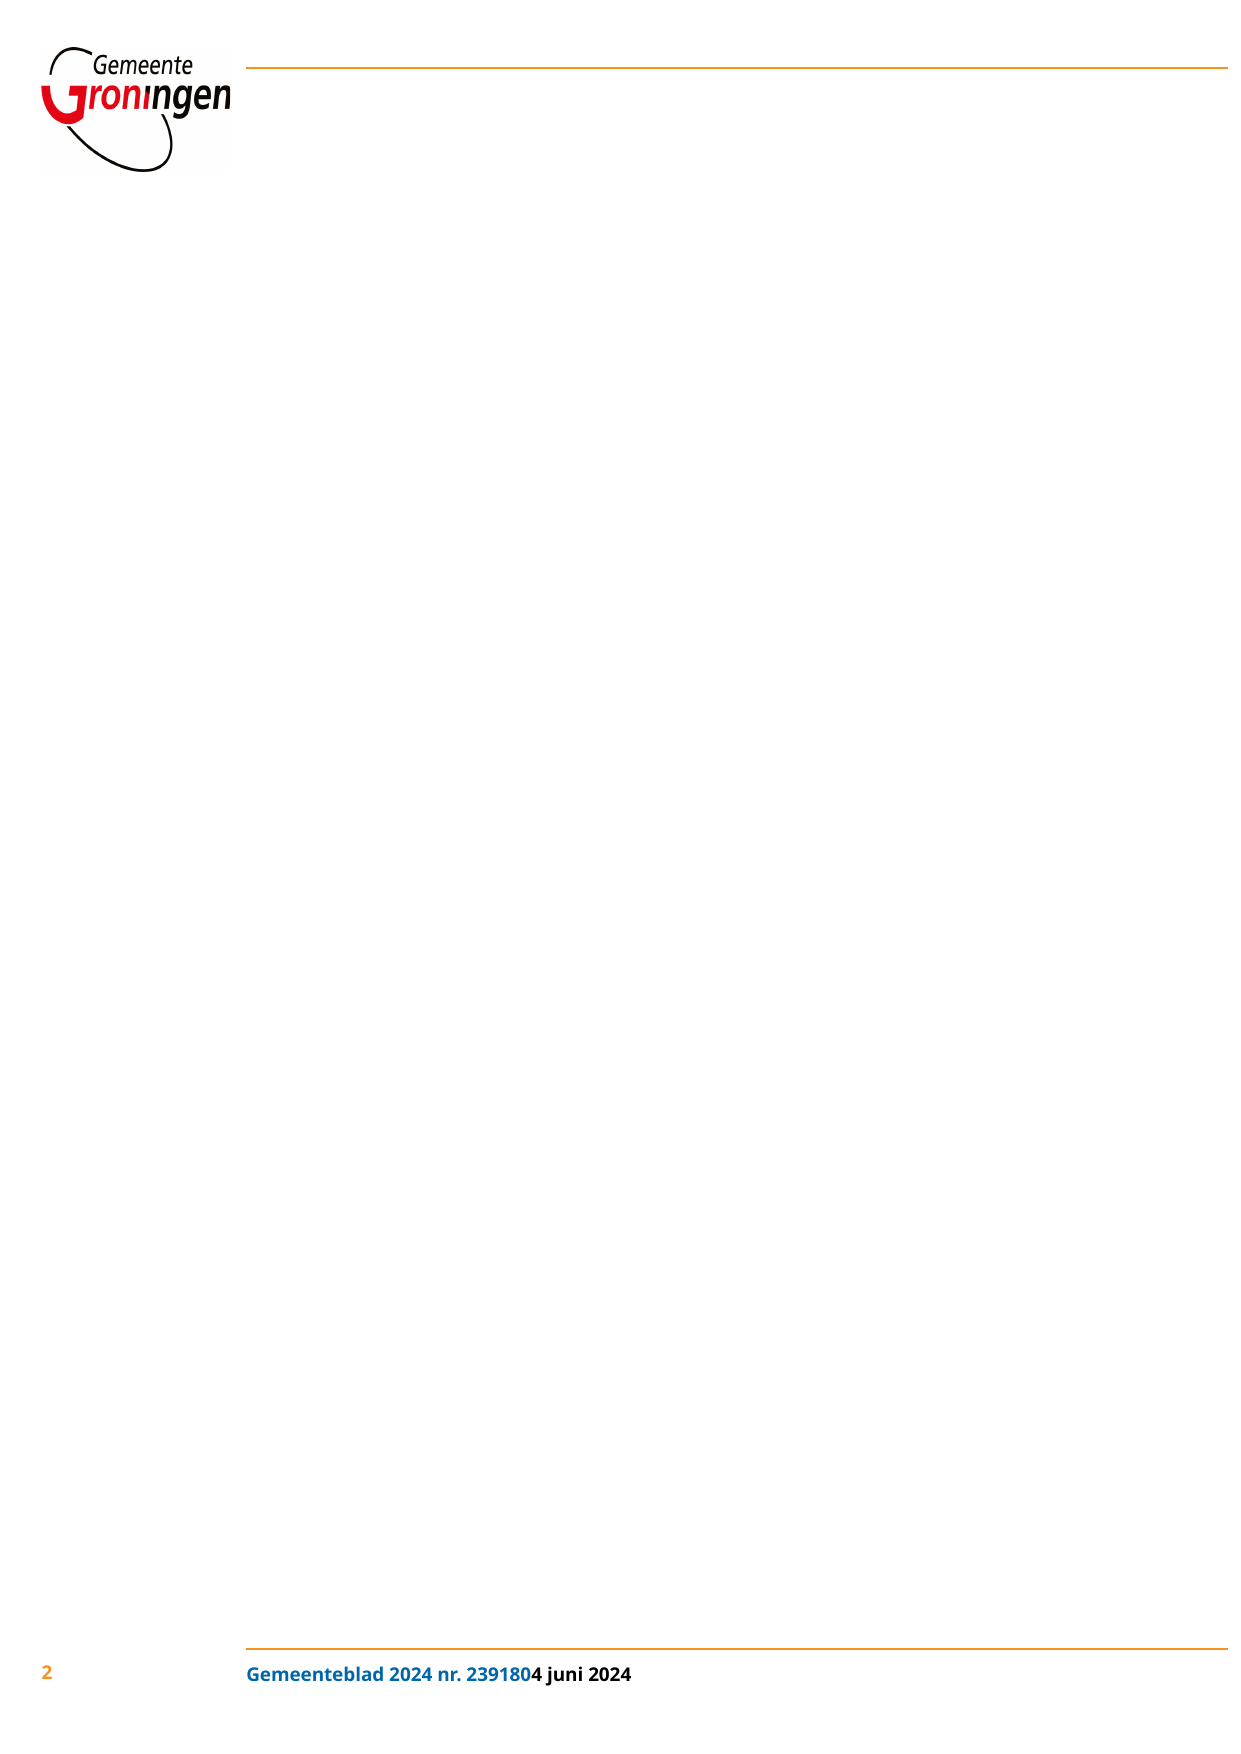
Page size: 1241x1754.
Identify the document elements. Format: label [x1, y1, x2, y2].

picture [41, 47, 231, 172]
